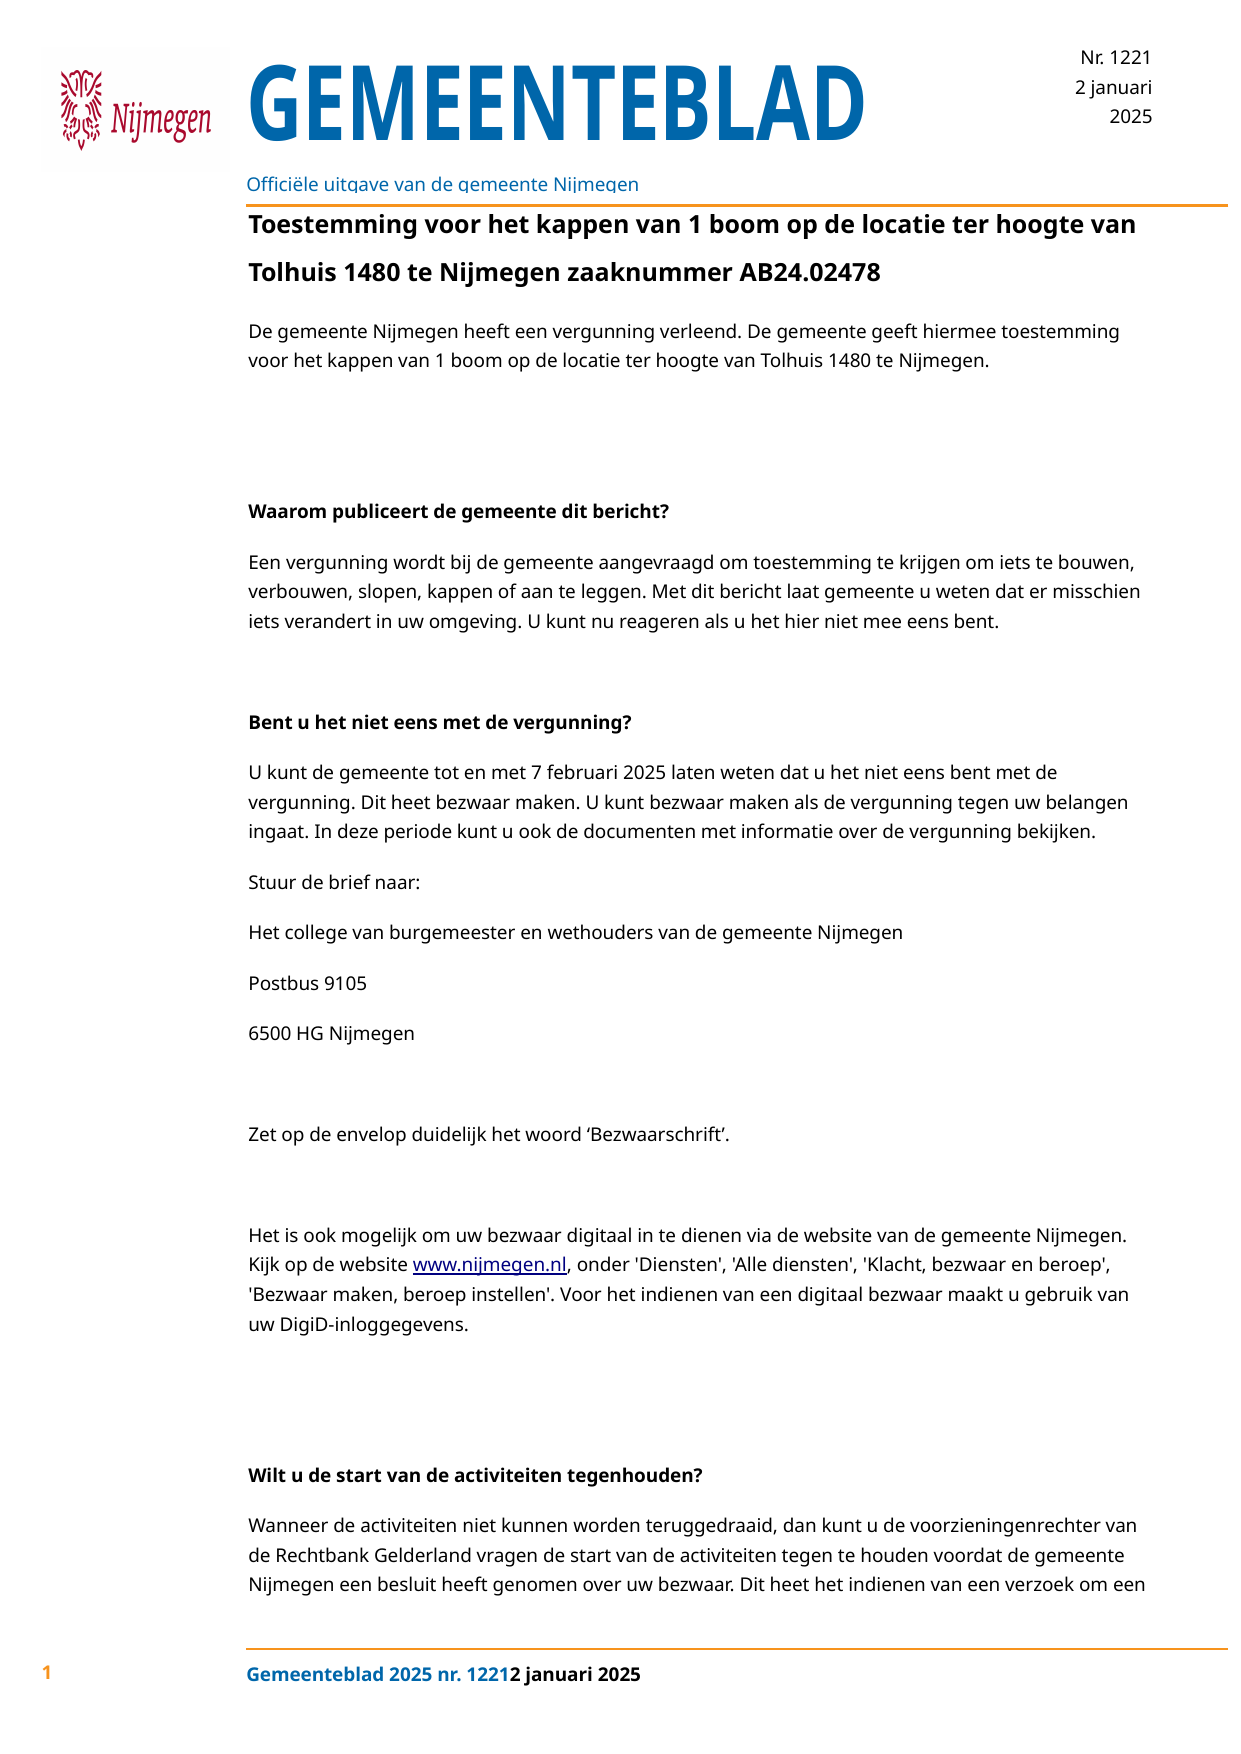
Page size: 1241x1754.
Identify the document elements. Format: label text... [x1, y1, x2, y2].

text Waarom publiceert de gemeente dit bericht? [248, 499, 1152, 524]
text De gemeente Nijmegen heeft een vergunning verleend. De gemeente geeft hiermee toestemming voor het kappen van 1 boom op de locatie ter hoogte van Tolhuis 1480 te Nijmegen. [248, 318, 1152, 373]
text Wanneer de activiteiten niet kunnen worden teruggedraaid, dan kunt u de voorzieningenrechter van de Rechtbank Gelderland vragen de start van de activiteiten tegen te houden voordat de gemeente Nijmegen een besluit heeft genomen over uw bezwaar. Dit heet het indienen van een verzoek om een [248, 1512, 1152, 1597]
text Een vergunning wordt bij de gemeente aangevraagd om toestemming te krijgen om iets te bouwen, verbouwen, slopen, kappen of aan te leggen. Met dit bericht laat gemeente u weten dat er misschien iets verandert in uw omgeving. U kunt nu reageren als u het hier niet mee eens bent. [248, 549, 1152, 634]
text Het is ook mogelijk om uw bezwaar digitaal in te dienen via de website van de gemeente Nijmegen. Kijk op de website www.nijmegen.nl, onder 'Diensten', 'Alle diensten', 'Klacht, bezwaar en beroep', 'Bezwaar maken, beroep instellen'. Voor het indienen van een digitaal bezwaar maakt u gebruik van uw DigiD-inloggegevens. [248, 1222, 1152, 1337]
text U kunt de gemeente tot en met 7 februari 2025 laten weten dat u het niet eens bent met de vergunning. Dit heet bezwaar maken. U kunt bezwaar maken als de vergunning tegen uw belangen ingaat. In deze periode kunt u ook de documenten met informatie over de vergunning bekijken. [248, 759, 1152, 844]
text Toestemming voor het kappen van 1 boom op de locatie ter hoogte van Tolhuis 1480 te Nijmegen zaaknummer AB24.02478 [248, 207, 1152, 288]
text Postbus 9105 [248, 970, 1152, 996]
text Bent u het niet eens met de vergunning? [248, 709, 1152, 735]
text Zet op de envelop duidelijk het woord ‘Bezwaarschrift’. [248, 1121, 1152, 1147]
text Het college van burgemeester en wethouders van de gemeente Nijmegen [248, 919, 1152, 945]
text Stuur de brief naar: [248, 869, 1152, 895]
picture [41, 47, 231, 172]
text 6500 HG Nijmegen [248, 1020, 1152, 1046]
text Wilt u de start van de activiteiten tegenhouden? [248, 1462, 1152, 1488]
